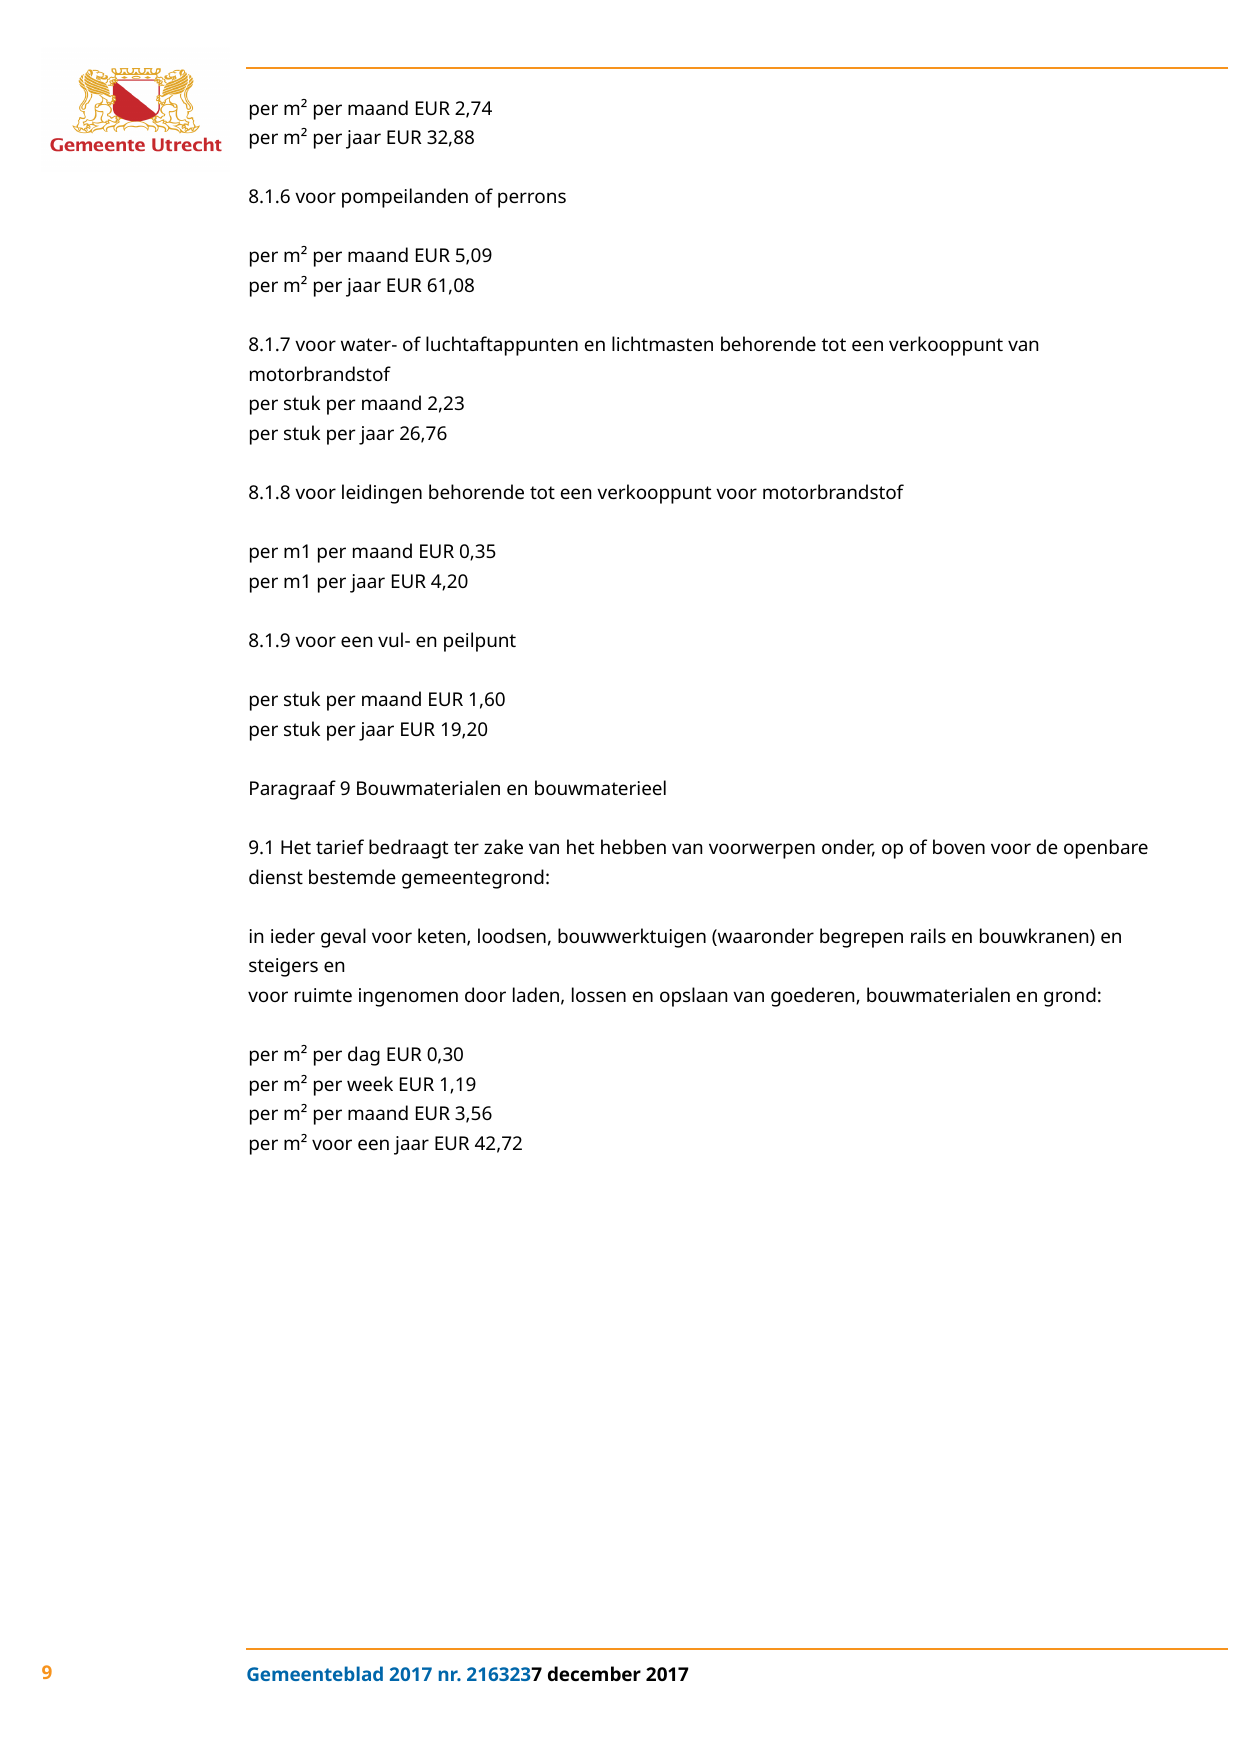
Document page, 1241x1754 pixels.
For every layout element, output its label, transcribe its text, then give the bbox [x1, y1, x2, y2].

text per m² per maand EUR 5,09 [248, 243, 1152, 268]
text 8.1.9 voor een vul- en peilpunt [248, 627, 1152, 653]
text 8.1.8 voor leidingen behorende tot een verkooppunt voor motorbrandstof [248, 479, 1152, 505]
text per m² per dag EUR 0,30 [248, 1041, 1152, 1067]
text per stuk per jaar EUR 19,20 [248, 716, 1152, 742]
text 8.1.7 voor water- of luchtaftappunten en lichtmasten behorende tot een verkooppunt van motorbrandstof [248, 331, 1152, 387]
text voor ruimte ingenomen door laden, lossen en opslaan van goederen, bouwmaterialen en grond: [248, 982, 1152, 1008]
text 8.1.6 voor pompeilanden of perrons [248, 183, 1152, 209]
text per m² per maand EUR 2,74 [248, 95, 1152, 121]
text per stuk per jaar 26,76 [248, 420, 1152, 446]
text per m1 per maand EUR 0,35 [248, 538, 1152, 564]
text Paragraaf 9 Bouwmaterialen en bouwmaterieel [248, 775, 1152, 801]
text per m² per jaar EUR 32,88 [248, 124, 1152, 150]
picture [41, 47, 231, 172]
text per m² voor een jaar EUR 42,72 [248, 1130, 1152, 1156]
text per m² per week EUR 1,19 [248, 1071, 1152, 1097]
text in ieder geval voor keten, loodsen, bouwwerktuigen (waaronder begrepen rails en bouwkranen) en steigers en [248, 923, 1152, 978]
text per stuk per maand 2,23 [248, 391, 1152, 416]
text 9.1 Het tarief bedraagt ter zake van het hebben van voorwerpen onder, op of boven voor de openbare dienst bestemde gemeentegrond: [248, 834, 1152, 890]
text per stuk per maand EUR 1,60 [248, 686, 1152, 712]
text per m1 per jaar EUR 4,20 [248, 568, 1152, 594]
text per m² per maand EUR 3,56 [248, 1101, 1152, 1126]
text per m² per jaar EUR 61,08 [248, 272, 1152, 298]
